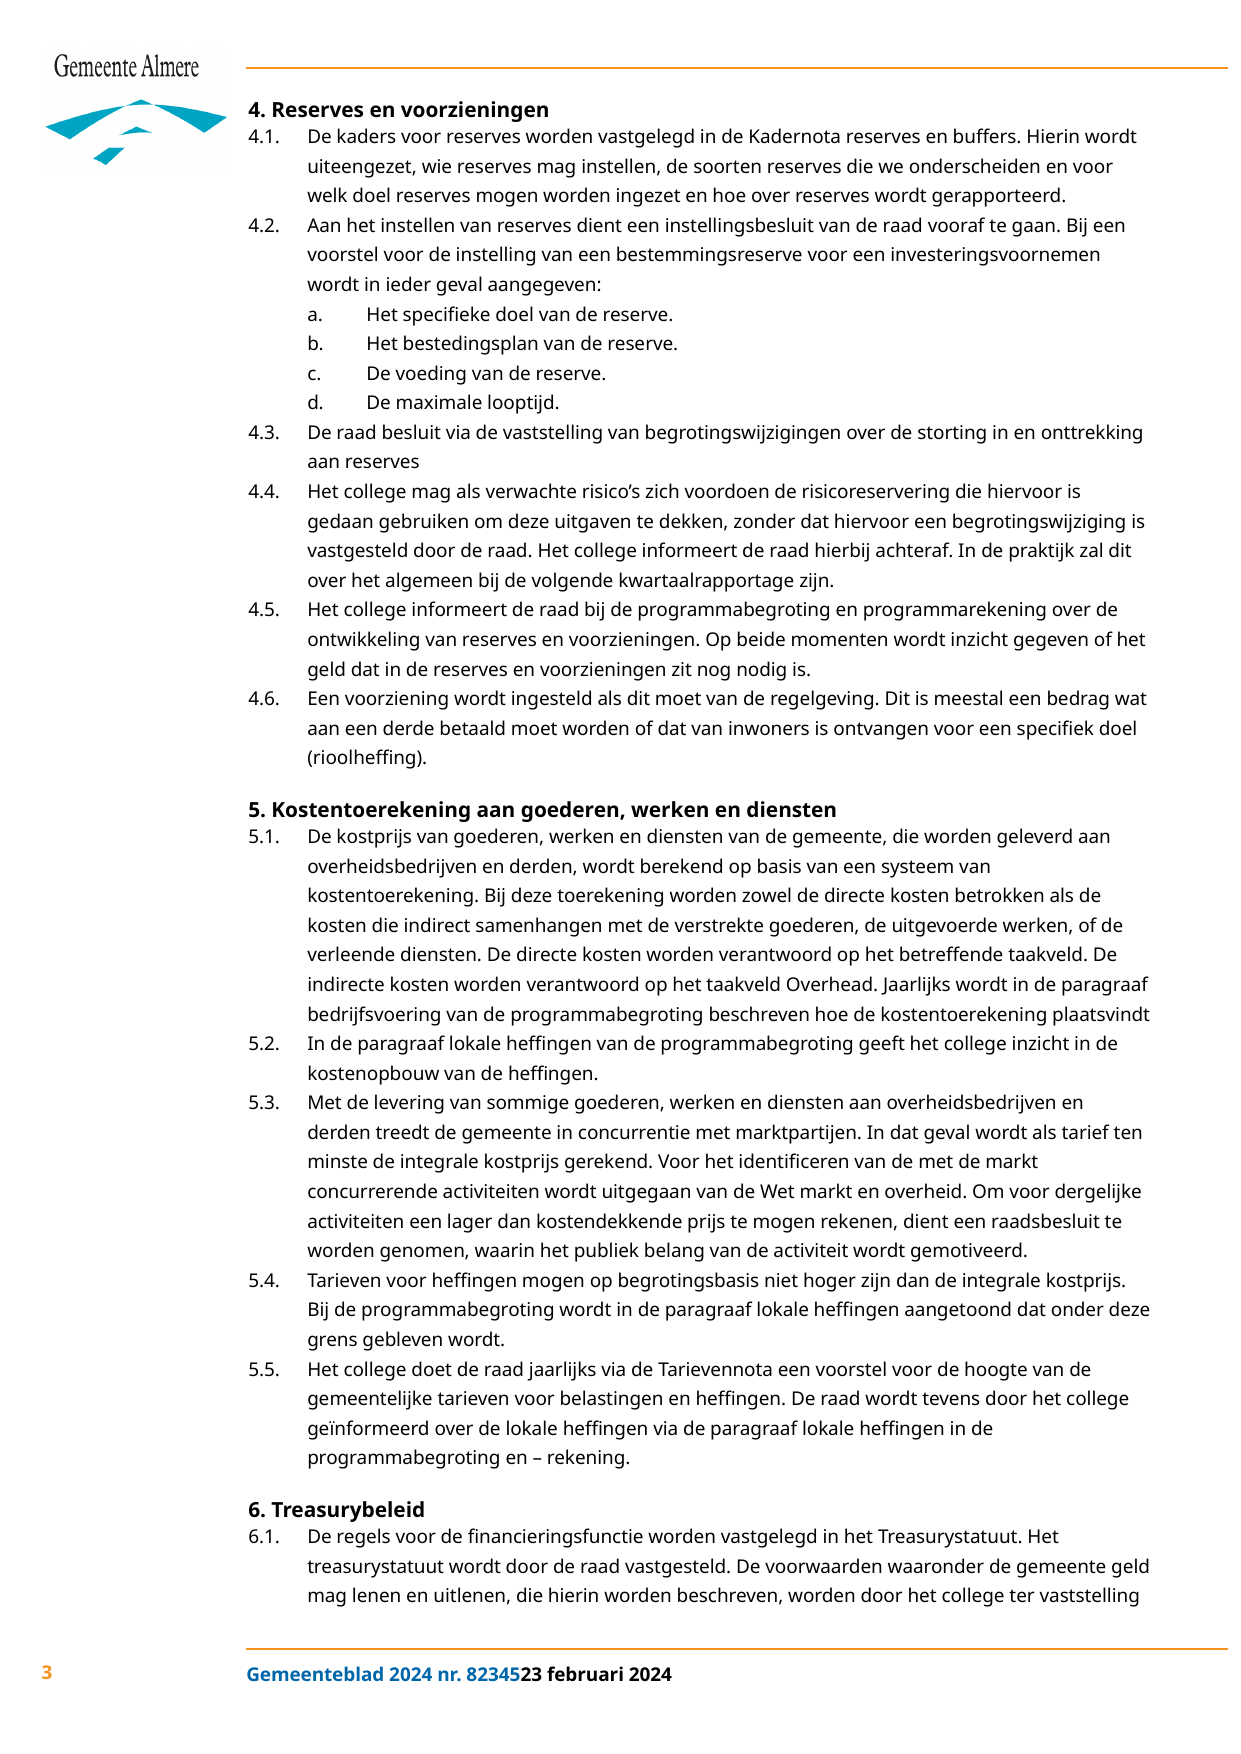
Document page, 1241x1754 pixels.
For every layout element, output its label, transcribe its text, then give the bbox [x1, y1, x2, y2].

list De regels voor de financieringsfunctie worden vastgelegd in het Treasurystatuut. Het treasurystatuut wordt door de raad vastgesteld. De voorwaarden waaronder de gemeente geld mag lenen en uitlenen, die hierin worden beschreven, worden door het college ter vaststelling [248, 1523, 1152, 1608]
text 4. Reserves en voorzieningen [248, 95, 1152, 123]
list Tarieven voor heffingen mogen op begrotingsbasis niet hoger zijn dan de integrale kostprijs. Bij de programmabegroting wordt in de paragraaf lokale heffingen aangetoond dat onder deze grens gebleven wordt. [248, 1267, 1152, 1352]
list Het bestedingsplan van de reserve. [307, 330, 1152, 356]
text 5. Kostentoerekening aan goederen, werken en diensten [248, 795, 1152, 823]
list In de paragraaf lokale heffingen van de programmabegroting geeft het college inzicht in de kostenopbouw van de heffingen. [248, 1030, 1152, 1086]
list De voeding van de reserve. [307, 360, 1152, 386]
list Het college mag als verwachte risico’s zich voordoen de risicoreservering die hiervoor is gedaan gebruiken om deze uitgaven te dekken, zonder dat hiervoor een begrotingswijziging is vastgesteld door de raad. Het college informeert de raad hierbij achteraf. In de praktijk zal dit over het algemeen bij de volgende kwartaalrapportage zijn. [248, 478, 1152, 593]
picture [41, 47, 231, 172]
list Met de levering van sommige goederen, werken en diensten aan overheidsbedrijven en derden treedt de gemeente in concurrentie met marktpartijen. In dat geval wordt als tarief ten minste de integrale kostprijs gerekend. Voor het identificeren van de met de markt concurrerende activiteiten wordt uitgegaan van de Wet markt en overheid. Om voor dergelijke activiteiten een lager dan kostendekkende prijs te mogen rekenen, dient een raadsbesluit te worden genomen, waarin het publiek belang van de activiteit wordt gemotiveerd. [248, 1089, 1152, 1263]
list Het college informeert de raad bij de programmabegroting en programmarekening over de ontwikkeling van reserves en voorzieningen. Op beide momenten wordt inzicht gegeven of het geld dat in de reserves en voorzieningen zit nog nodig is. [248, 597, 1152, 681]
list De kaders voor reserves worden vastgelegd in de Kadernota reserves en buffers. Hierin wordt uiteengezet, wie reserves mag instellen, de soorten reserves die we onderscheiden en voor welk doel reserves mogen worden ingezet en hoe over reserves wordt gerapporteerd. [248, 123, 1152, 208]
list De raad besluit via de vaststelling van begrotingswijzigingen over de storting in en onttrekking aan reserves [248, 419, 1152, 474]
list Een voorziening wordt ingesteld als dit moet van de regelgeving. Dit is meestal een bedrag wat aan een derde betaald moet worden of dat van inwoners is ontvangen voor een specifiek doel (rioolheffing). [248, 685, 1152, 770]
list Het college doet de raad jaarlijks via de Tarievennota een voorstel voor de hoogte van de gemeentelijke tarieven voor belastingen en heffingen. De raad wordt tevens door het college geïnformeerd over de lokale heffingen via de paragraaf lokale heffingen in de programmabegroting en – rekening. [248, 1356, 1152, 1470]
list De kostprijs van goederen, werken en diensten van de gemeente, die worden geleverd aan overheidsbedrijven en derden, wordt berekend op basis van een systeem van kostentoerekening. Bij deze toerekening worden zowel de directe kosten betrokken als de kosten die indirect samenhangen met de verstrekte goederen, de uitgevoerde werken, of de verleende diensten. De directe kosten worden verantwoord op het betreffende taakveld. De indirecte kosten worden verantwoord op het taakveld Overhead. Jaarlijks wordt in de paragraaf bedrijfsvoering van de programmabegroting beschreven hoe de kostentoerekening plaatsvindt [248, 823, 1152, 1027]
list De maximale looptijd. [307, 389, 1152, 415]
list Aan het instellen van reserves dient een instellingsbesluit van de raad vooraf te gaan. Bij een voorstel voor de instelling van een bestemmingsreserve voor een investeringsvoornemen wordt in ieder geval aangegeven: [248, 212, 1152, 297]
list Het specifieke doel van de reserve. [307, 301, 1152, 326]
text 6. Treasurybeleid [248, 1495, 1152, 1523]
